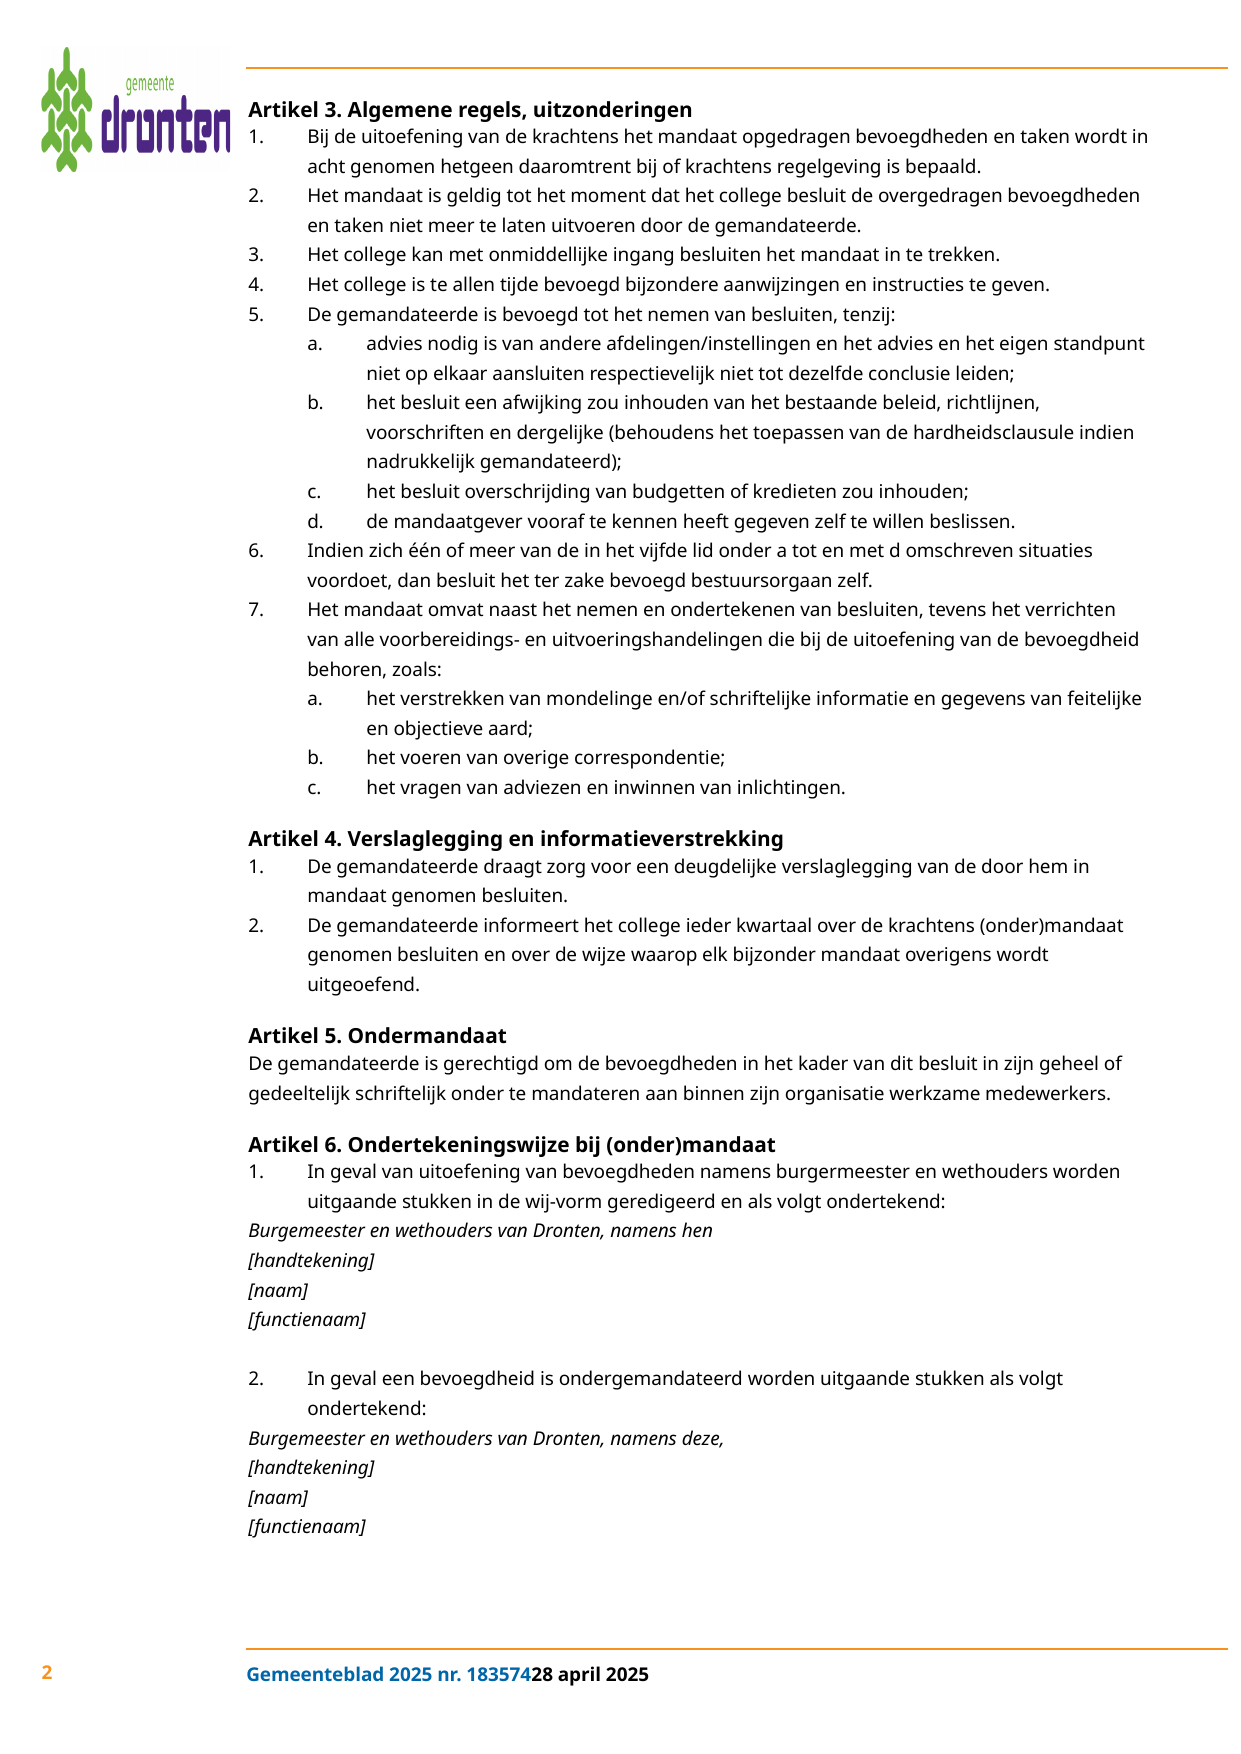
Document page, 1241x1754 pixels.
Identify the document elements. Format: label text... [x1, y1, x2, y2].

list Het mandaat is geldig tot het moment dat het college besluit de overgedragen bevoegdheden en taken niet meer te laten uitvoeren door de gemandateerde. [248, 182, 1152, 238]
text [functienaam] [248, 1306, 1152, 1332]
list de mandaatgever vooraf te kennen heeft gegeven zelf te willen beslissen. [307, 508, 1152, 533]
text Artikel 5. Ondermandaat [248, 1022, 1152, 1050]
list het voeren van overige correspondentie; [307, 744, 1152, 770]
list De gemandateerde draagt zorg voor een deugdelijke verslaglegging van de door hem in mandaat genomen besluiten. [248, 853, 1152, 908]
text Artikel 4. Verslaglegging en informatieverstrekking [248, 824, 1152, 853]
text [handtekening] [248, 1454, 1152, 1480]
list Het college kan met onmiddellijke ingang besluiten het mandaat in te trekken. [248, 242, 1152, 267]
text [naam] [248, 1277, 1152, 1303]
text Artikel 6. Ondertekeningswijze bij (onder)mandaat [248, 1130, 1152, 1158]
list De gemandateerde informeert het college ieder kwartaal over de krachtens (onder)mandaat genomen besluiten en over de wijze waarop elk bijzonder mandaat overigens wordt uitgeoefend. [248, 912, 1152, 997]
list het besluit een afwijking zou inhouden van het bestaande beleid, richtlijnen, voorschriften en dergelijke (behoudens het toepassen van de hardheidsclausule indien nadrukkelijk gemandateerd); [307, 389, 1152, 474]
list In geval een bevoegdheid is ondergemandateerd worden uitgaande stukken als volgt ondertekend: [248, 1366, 1152, 1421]
list het vragen van adviezen en inwinnen van inlichtingen. [307, 774, 1152, 800]
text De gemandateerde is gerechtigd om de bevoegdheden in het kader van dit besluit in zijn geheel of gedeeltelijk schriftelijk onder te mandateren aan binnen zijn organisatie werkzame medewerkers. [248, 1050, 1152, 1105]
text [handtekening] [248, 1247, 1152, 1273]
list Het college is te allen tijde bevoegd bijzondere aanwijzingen en instructies te geven. [248, 271, 1152, 297]
list het besluit overschrijding van budgetten of kredieten zou inhouden; [307, 478, 1152, 504]
list De gemandateerde is bevoegd tot het nemen van besluiten, tenzij: [248, 301, 1152, 326]
picture [41, 47, 231, 172]
list advies nodig is van andere afdelingen/instellingen en het advies en het eigen standpunt niet op elkaar aansluiten respectievelijk niet tot dezelfde conclusie leiden; [307, 330, 1152, 386]
text [naam] [248, 1484, 1152, 1510]
list Indien zich één of meer van de in het vijfde lid onder a tot en met d omschreven situaties voordoet, dan besluit het ter zake bevoegd bestuursorgaan zelf. [248, 537, 1152, 593]
text [functienaam] [248, 1513, 1152, 1539]
text Burgemeester en wethouders van Dronten, namens hen [248, 1218, 1152, 1243]
text Artikel 3. Algemene regels, uitzonderingen [248, 95, 1152, 123]
list In geval van uitoefening van bevoegdheden namens burgermeester en wethouders worden uitgaande stukken in de wij-vorm geredigeerd en als volgt ondertekend: [248, 1158, 1152, 1214]
list het verstrekken van mondelinge en/of schriftelijke informatie en gegevens van feitelijke en objectieve aard; [307, 685, 1152, 741]
list Bij de uitoefening van de krachtens het mandaat opgedragen bevoegdheden en taken wordt in acht genomen hetgeen daaromtrent bij of krachtens regelgeving is bepaald. [248, 123, 1152, 178]
list Het mandaat omvat naast het nemen en ondertekenen van besluiten, tevens het verrichten van alle voorbereidings- en uitvoeringshandelingen die bij de uitoefening van de bevoegdheid behoren, zoals: [248, 597, 1152, 681]
text Burgemeester en wethouders van Dronten, namens deze, [248, 1425, 1152, 1451]
